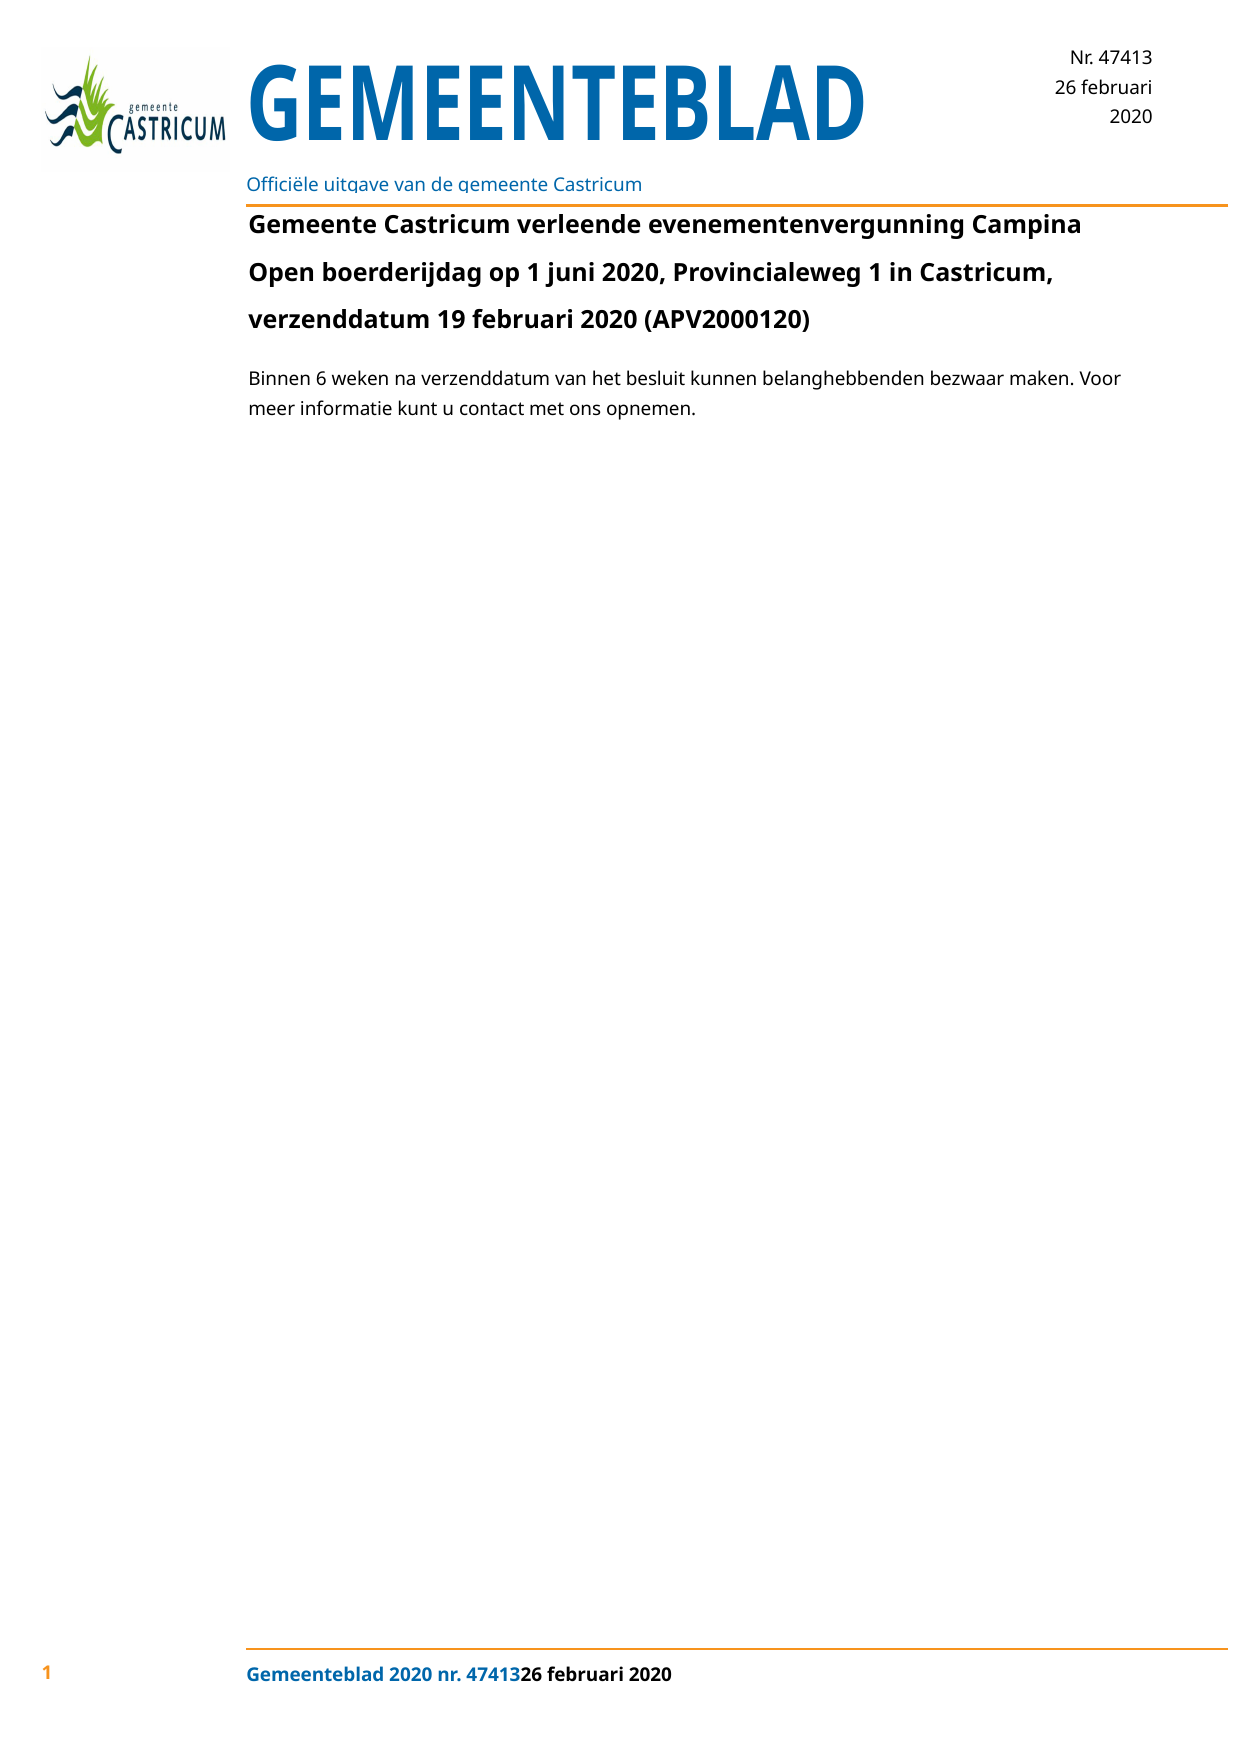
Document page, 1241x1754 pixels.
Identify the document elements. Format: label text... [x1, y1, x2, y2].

text Gemeente Castricum verleende evenementenvergunning Campina Open boerderijdag op 1 juni 2020, Provincialeweg 1 in Castricum, verzenddatum 19 februari 2020 (APV2000120) [248, 207, 1152, 336]
picture [41, 47, 231, 172]
text Binnen 6 weken na verzenddatum van het besluit kunnen belanghebbenden bezwaar maken. Voor meer informatie kunt u contact met ons opnemen. [248, 366, 1152, 421]
